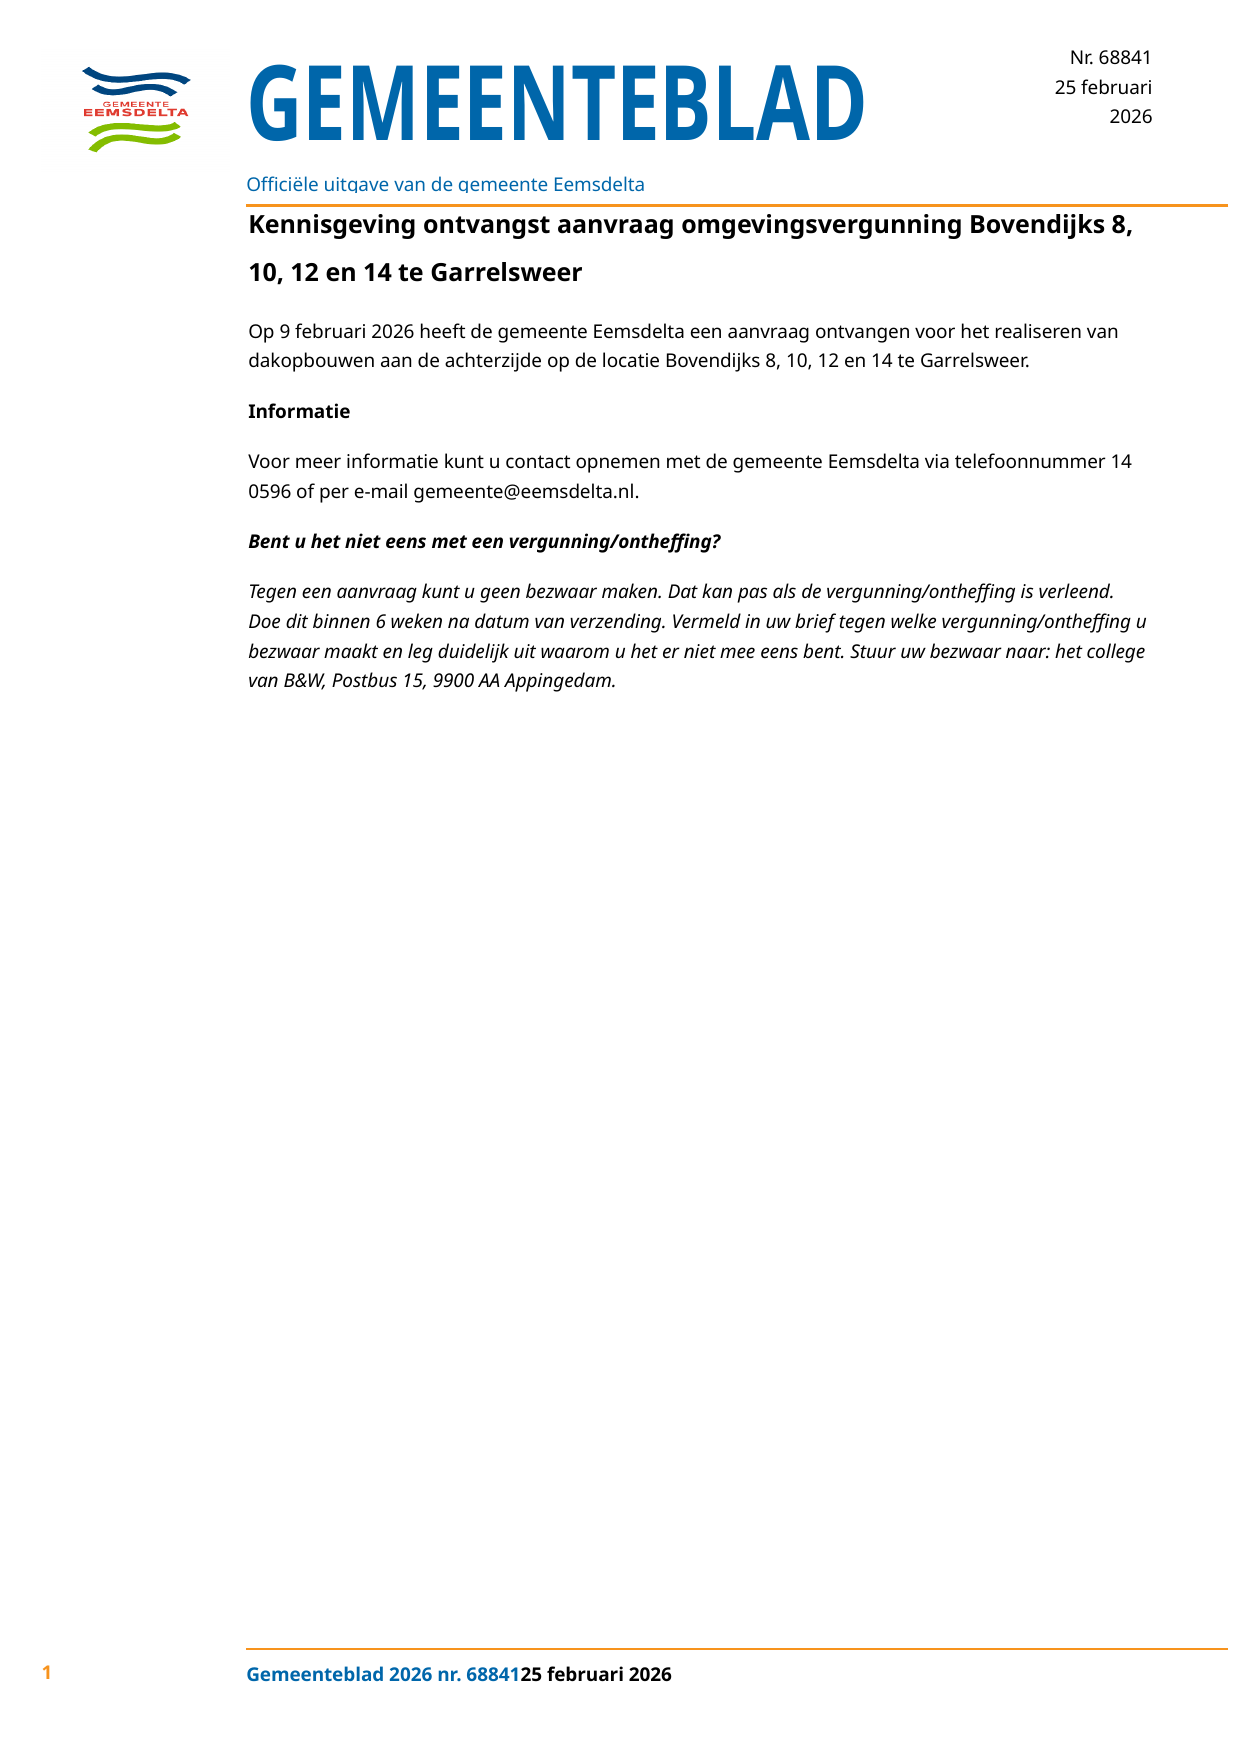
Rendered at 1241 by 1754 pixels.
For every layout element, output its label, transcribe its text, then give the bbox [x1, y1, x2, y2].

text Bent u het niet eens met een vergunning/ontheffing? [248, 528, 1152, 554]
text Informatie [248, 398, 1152, 424]
text Tegen een aanvraag kunt u geen bezwaar maken. Dat kan pas als de vergunning/ontheffing is verleend. Doe dit binnen 6 weken na datum van verzending. Vermeld in uw brief tegen welke vergunning/ontheffing u bezwaar maakt en leg duidelijk uit waarom u het er niet mee eens bent. Stuur uw bezwaar naar: het college van B&W, Postbus 15, 9900 AA Appingedam. [248, 579, 1152, 693]
text Op 9 februari 2026 heeft de gemeente Eemsdelta een aanvraag ontvangen voor het realiseren van dakopbouwen aan de achterzijde op de locatie Bovendijks 8, 10, 12 en 14 te Garrelsweer. [248, 318, 1152, 373]
text Kennisgeving ontvangst aanvraag omgevingsvergunning Bovendijks 8, 10, 12 en 14 te Garrelsweer [248, 207, 1152, 288]
picture [41, 47, 231, 172]
text Voor meer informatie kunt u contact opnemen met de gemeente Eemsdelta via telefoonnummer 14 0596 of per e-mail gemeente@eemsdelta.nl. [248, 448, 1152, 504]
